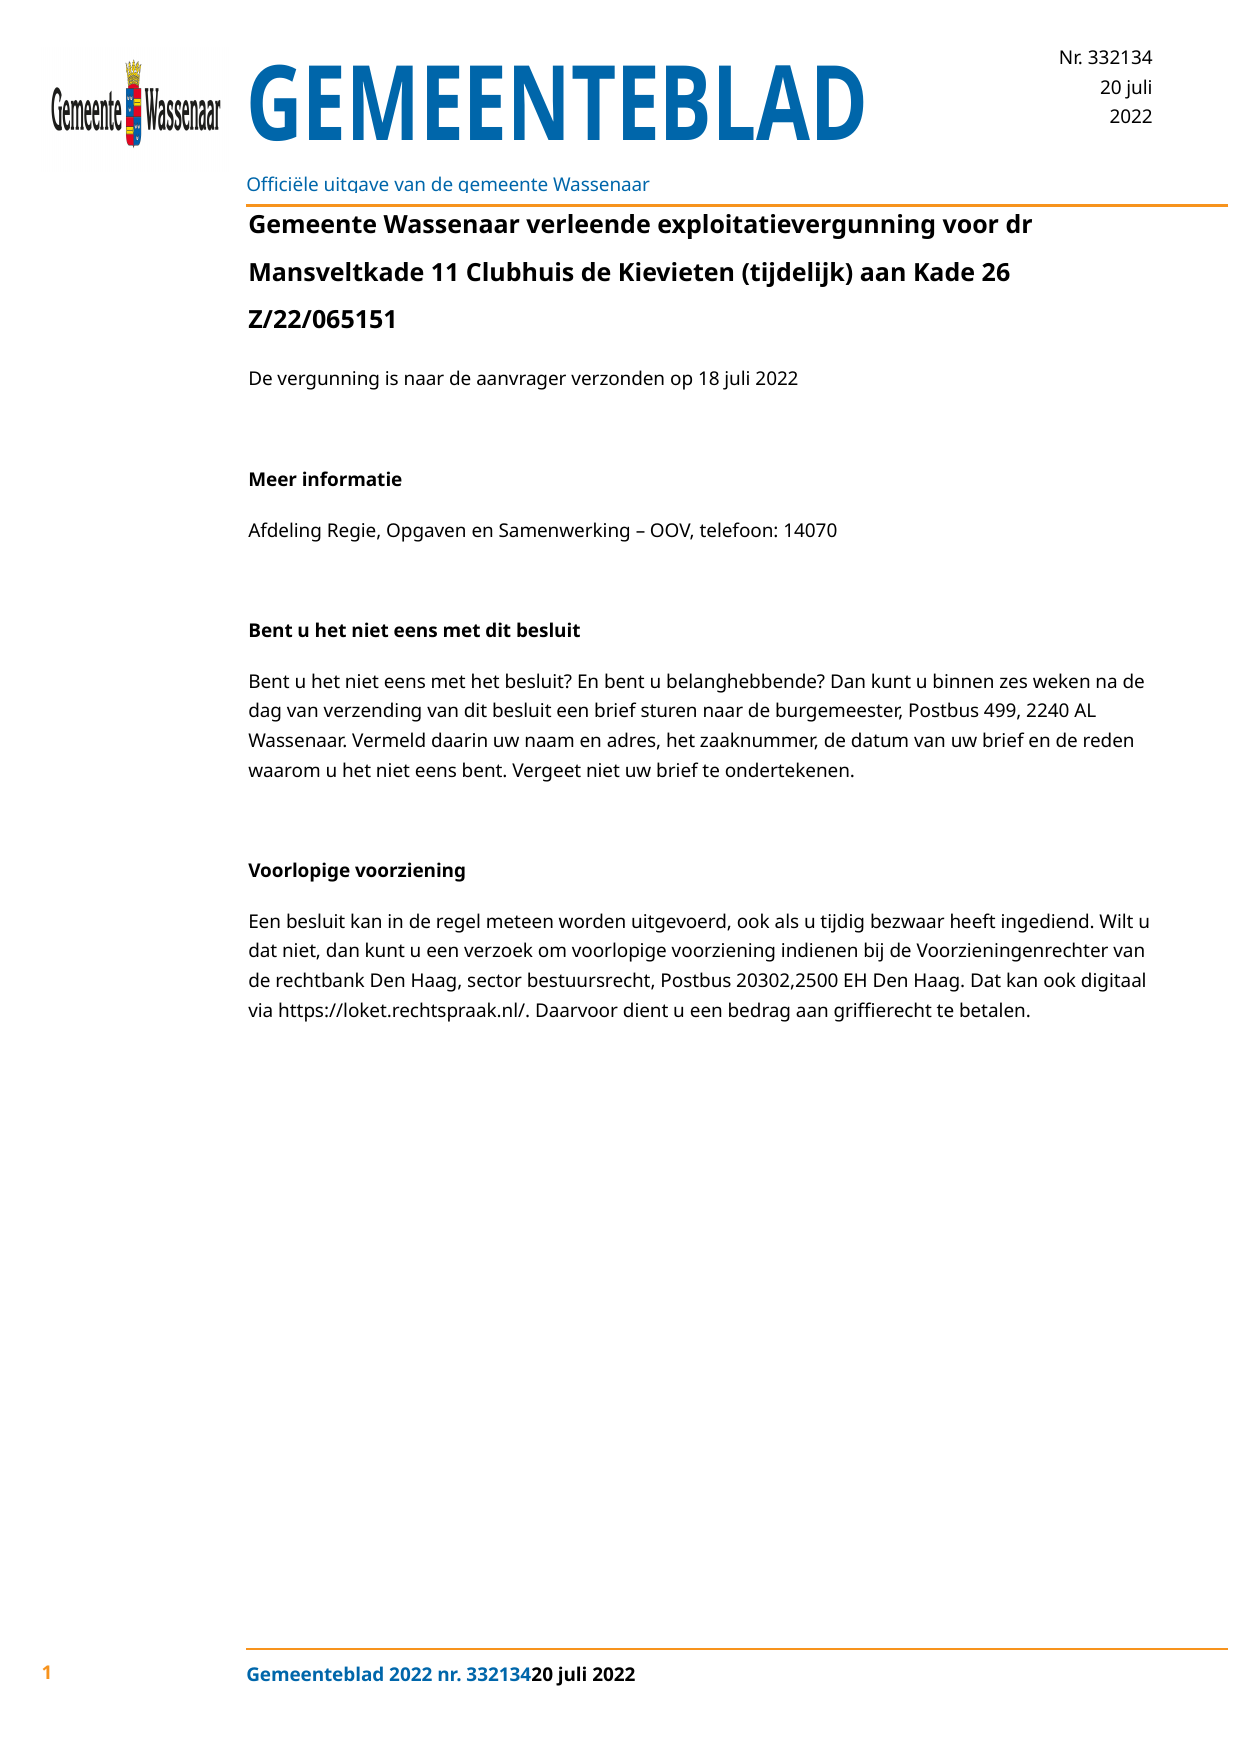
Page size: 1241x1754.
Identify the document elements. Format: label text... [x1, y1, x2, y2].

picture [41, 47, 231, 172]
text Afdeling Regie, Opgaven en Samenwerking – OOV, telefoon: 14070 [248, 517, 1152, 542]
text Bent u het niet eens met dit besluit [248, 618, 1152, 643]
text Een besluit kan in de regel meteen worden uitgevoerd, ook als u tijdig bezwaar heeft ingediend. Wilt u dat niet, dan kunt u een verzoek om voorlopige voorziening indienen bij de Voorzieningenrechter van de rechtbank Den Haag, sector bestuursrecht, Postbus 20302,2500 EH Den Haag. Dat kan ook digitaal via https://loket.rechtspraak.nl/. Daarvoor dient u een bedrag aan griffierecht te betalen. [248, 908, 1152, 1022]
text Gemeente Wassenaar verleende exploitatievergunning voor dr Mansveltkade 11 Clubhuis de Kievieten (tijdelijk) aan Kade 26 Z/22/065151 [248, 207, 1152, 336]
text Voorlopige voorziening [248, 858, 1152, 883]
text De vergunning is naar de aanvrager verzonden op 18 juli 2022 [248, 366, 1152, 391]
text Meer informatie [248, 466, 1152, 492]
text Bent u het niet eens met het besluit? En bent u belanghebbende? Dan kunt u binnen zes weken na de dag van verzending van dit besluit een brief sturen naar de burgemeester, Postbus 499, 2240 AL Wassenaar. Vermeld daarin uw naam en adres, het zaaknummer, de datum van uw brief en de reden waarom u het niet eens bent. Vergeet niet uw brief te ondertekenen. [248, 668, 1152, 782]
